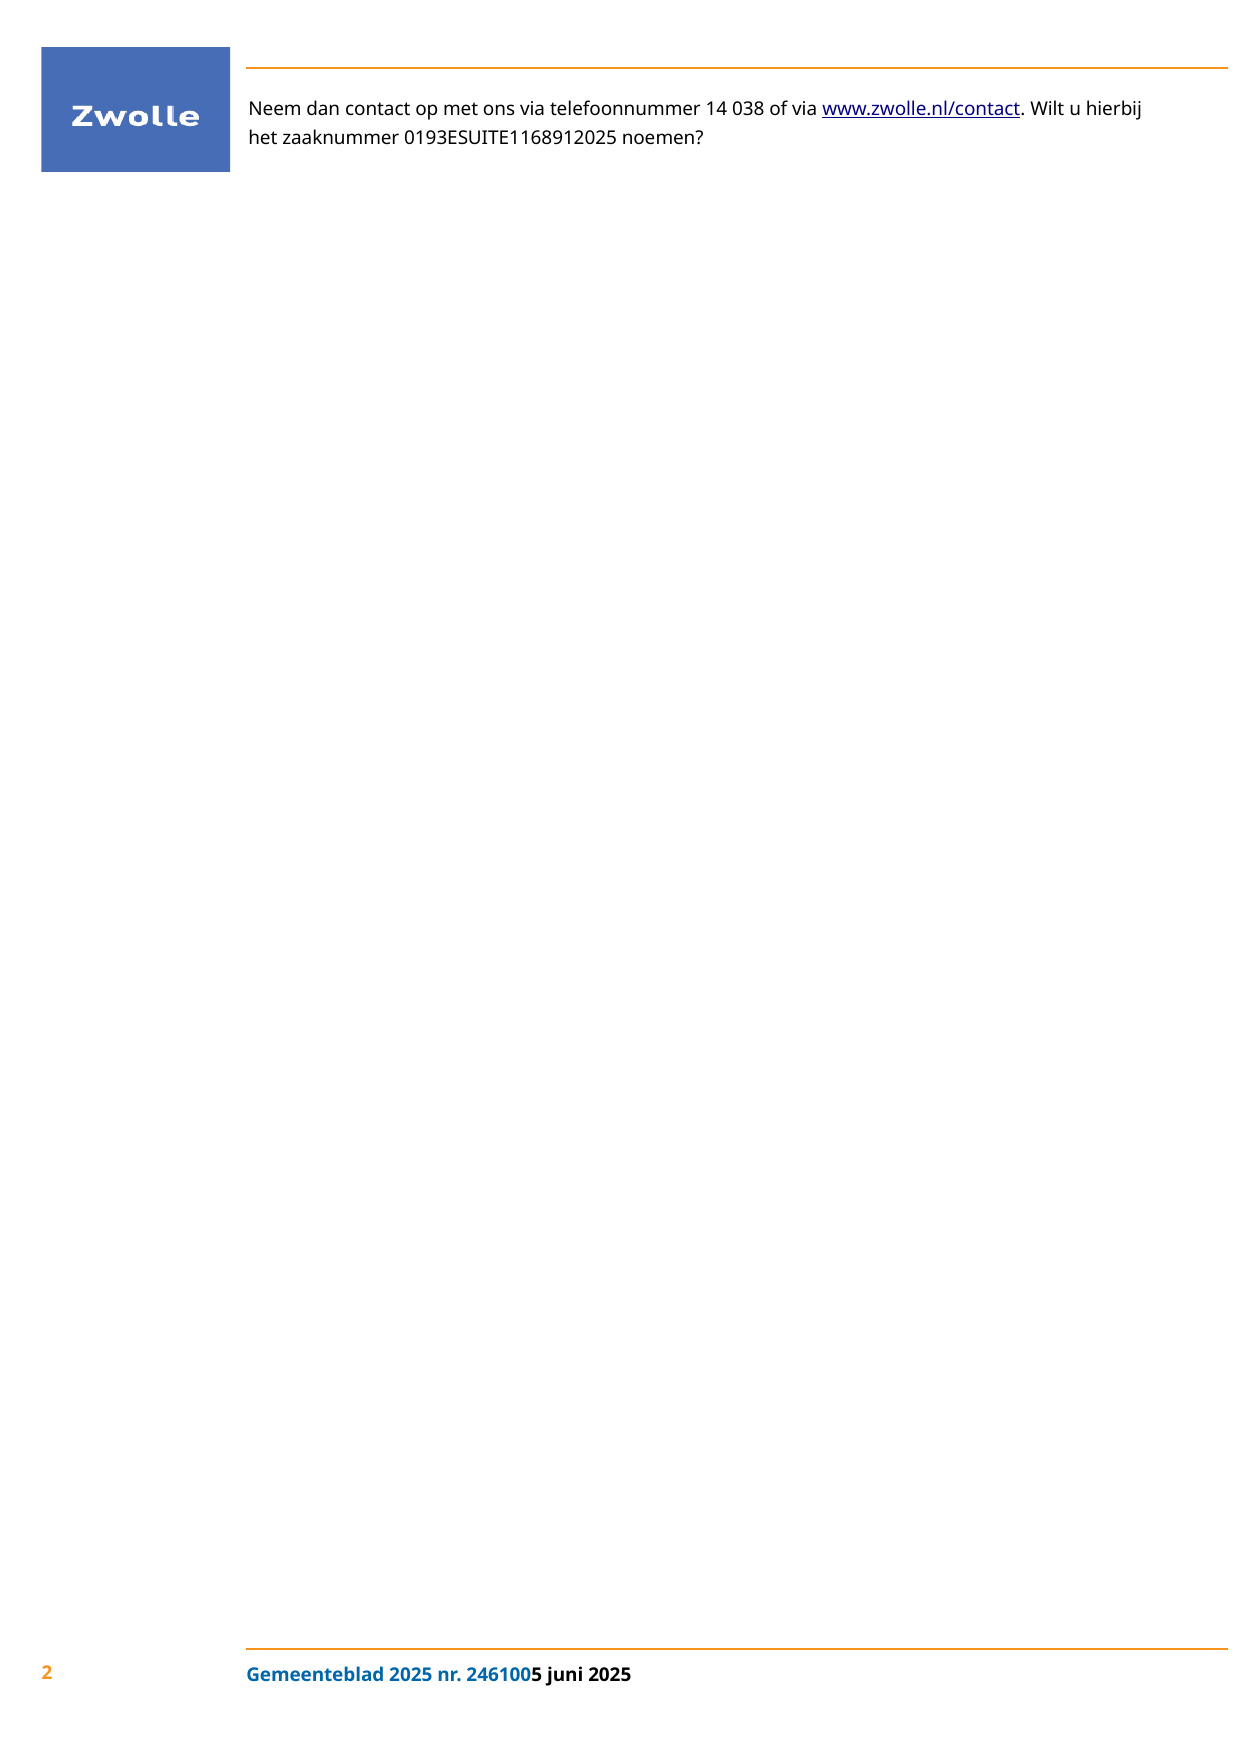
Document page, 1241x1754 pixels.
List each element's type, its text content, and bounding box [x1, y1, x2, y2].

picture [41, 47, 231, 172]
text Neem dan contact op met ons via telefoonnummer 14 038 of via www.zwolle.nl/contact. Wilt u hierbij het zaaknummer 0193ESUITE1168912025 noemen? [248, 95, 1152, 150]
